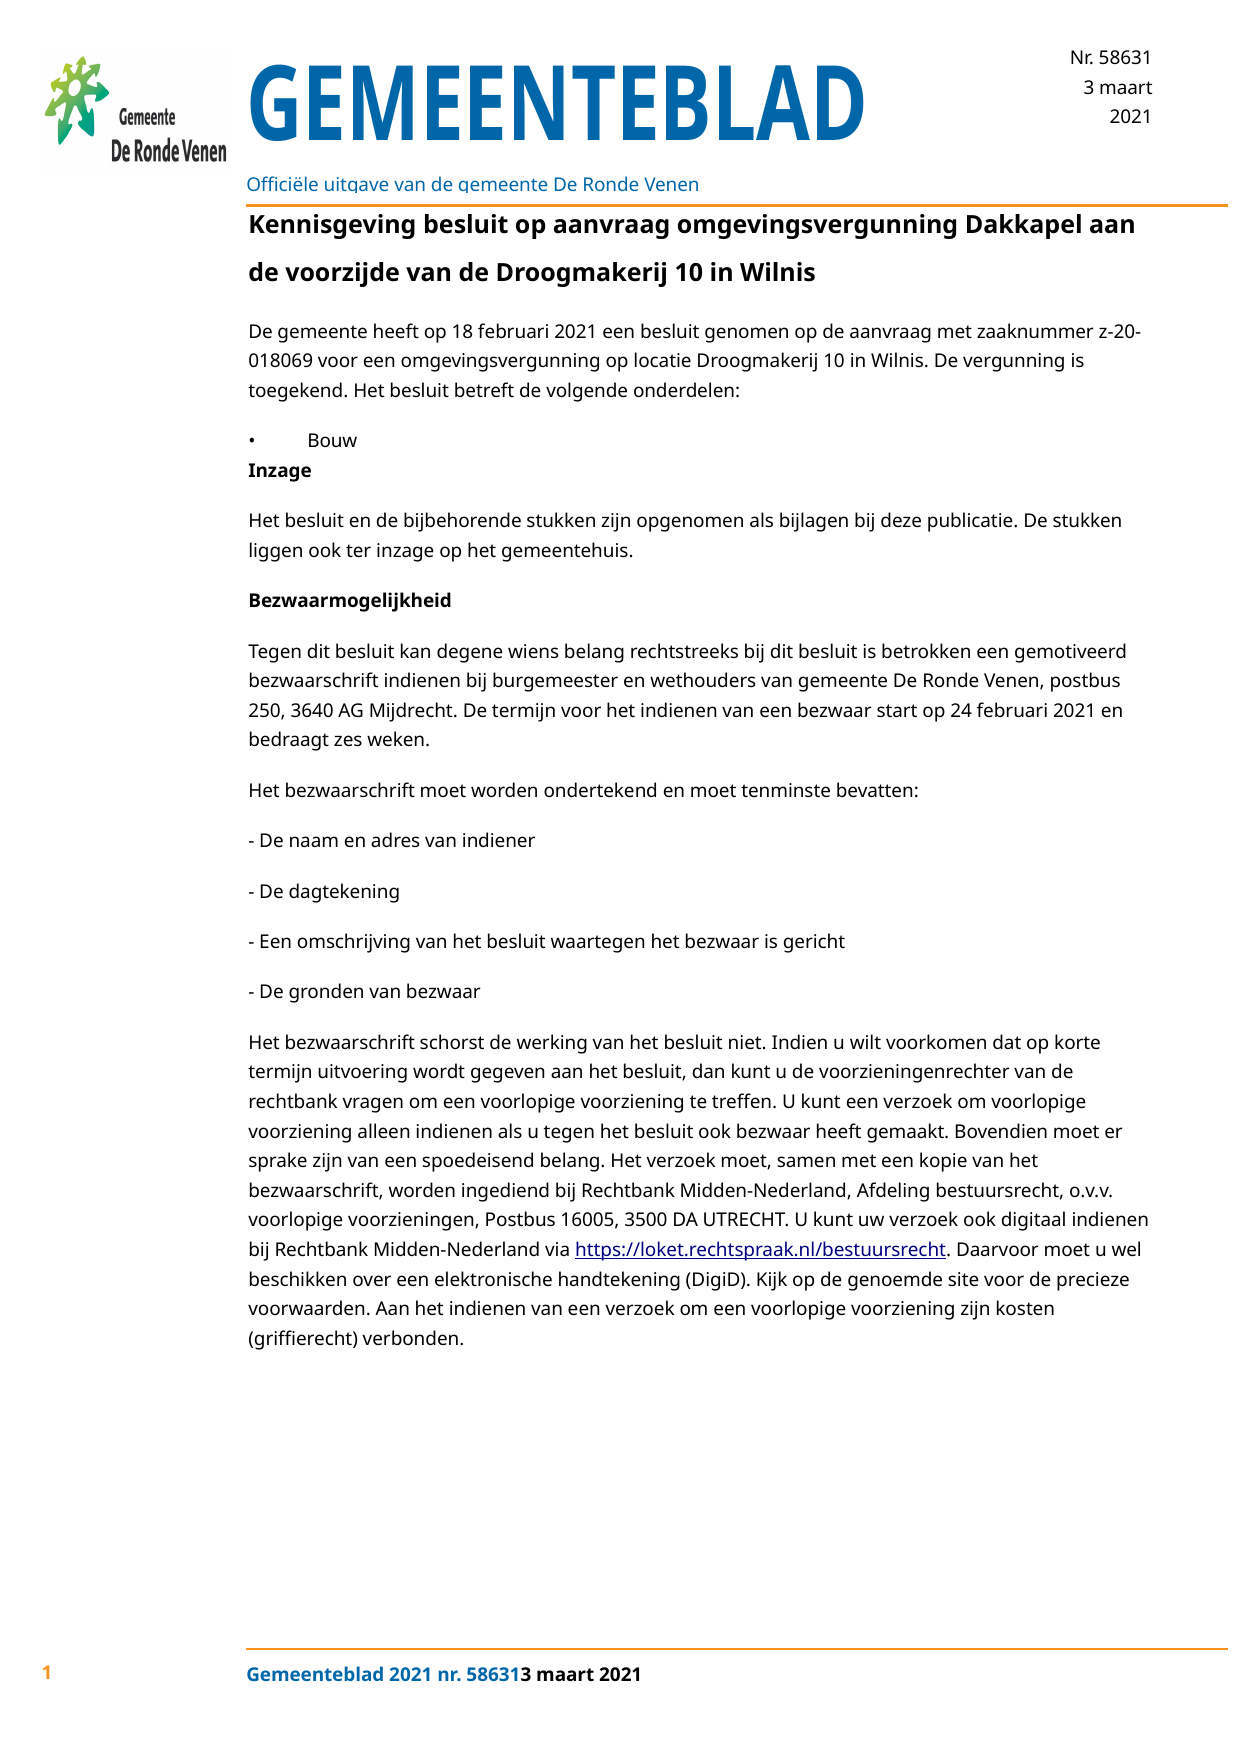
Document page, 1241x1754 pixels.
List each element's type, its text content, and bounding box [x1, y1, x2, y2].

list Bouw [248, 427, 1152, 453]
text Het bezwaarschrift moet worden ondertekend en moet tenminste bevatten: [248, 777, 1152, 803]
text - De naam en adres van indiener [248, 827, 1152, 853]
text - Een omschrijving van het besluit waartegen het bezwaar is gericht [248, 928, 1152, 954]
text - De gronden van bezwaar [248, 979, 1152, 1004]
picture [41, 47, 231, 172]
text Inzage [248, 457, 1152, 483]
text Het besluit en de bijbehorende stukken zijn opgenomen als bijlagen bij deze publicatie. De stukken liggen ook ter inzage op het gemeentehuis. [248, 507, 1152, 563]
text Kennisgeving besluit op aanvraag omgevingsvergunning Dakkapel aan de voorzijde van de Droogmakerij 10 in Wilnis [248, 207, 1152, 288]
text Bezwaarmogelijkheid [248, 587, 1152, 613]
text Het bezwaarschrift schorst de werking van het besluit niet. Indien u wilt voorkomen dat op korte termijn uitvoering wordt gegeven aan het besluit, dan kunt u de voorzieningenrechter van de rechtbank vragen om een voorlopige voorziening te treffen. U kunt een verzoek om voorlopige voorziening alleen indienen als u tegen het besluit ook bezwaar heeft gemaakt. Bovendien moet er sprake zijn van een spoedeisend belang. Het verzoek moet, samen met een kopie van het bezwaarschrift, worden ingediend bij Rechtbank Midden-Nederland, Afdeling bestuursrecht, o.v.v. voorlopige voorzieningen, Postbus 16005, 3500 DA UTRECHT. U kunt uw verzoek ook digitaal indienen bij Rechtbank Midden-Nederland via https://loket.rechtspraak.nl/bestuursrecht. Daarvoor moet u wel beschikken over een elektronische handtekening (DigiD). Kijk op de genoemde site voor de precieze voorwaarden. Aan het indienen van een verzoek om een voorlopige voorziening zijn kosten (griffierecht) verbonden. [248, 1029, 1152, 1351]
text - De dagtekening [248, 878, 1152, 904]
text De gemeente heeft op 18 februari 2021 een besluit genomen op de aanvraag met zaaknummer z-20-018069 voor een omgevingsvergunning op locatie Droogmakerij 10 in Wilnis. De vergunning is toegekend. Het besluit betreft de volgende onderdelen: [248, 318, 1152, 403]
text Tegen dit besluit kan degene wiens belang rechtstreeks bij dit besluit is betrokken een gemotiveerd bezwaarschrift indienen bij burgemeester en wethouders van gemeente De Ronde Venen, postbus 250, 3640 AG Mijdrecht. De termijn voor het indienen van een bezwaar start op 24 februari 2021 en bedraagt zes weken. [248, 638, 1152, 752]
